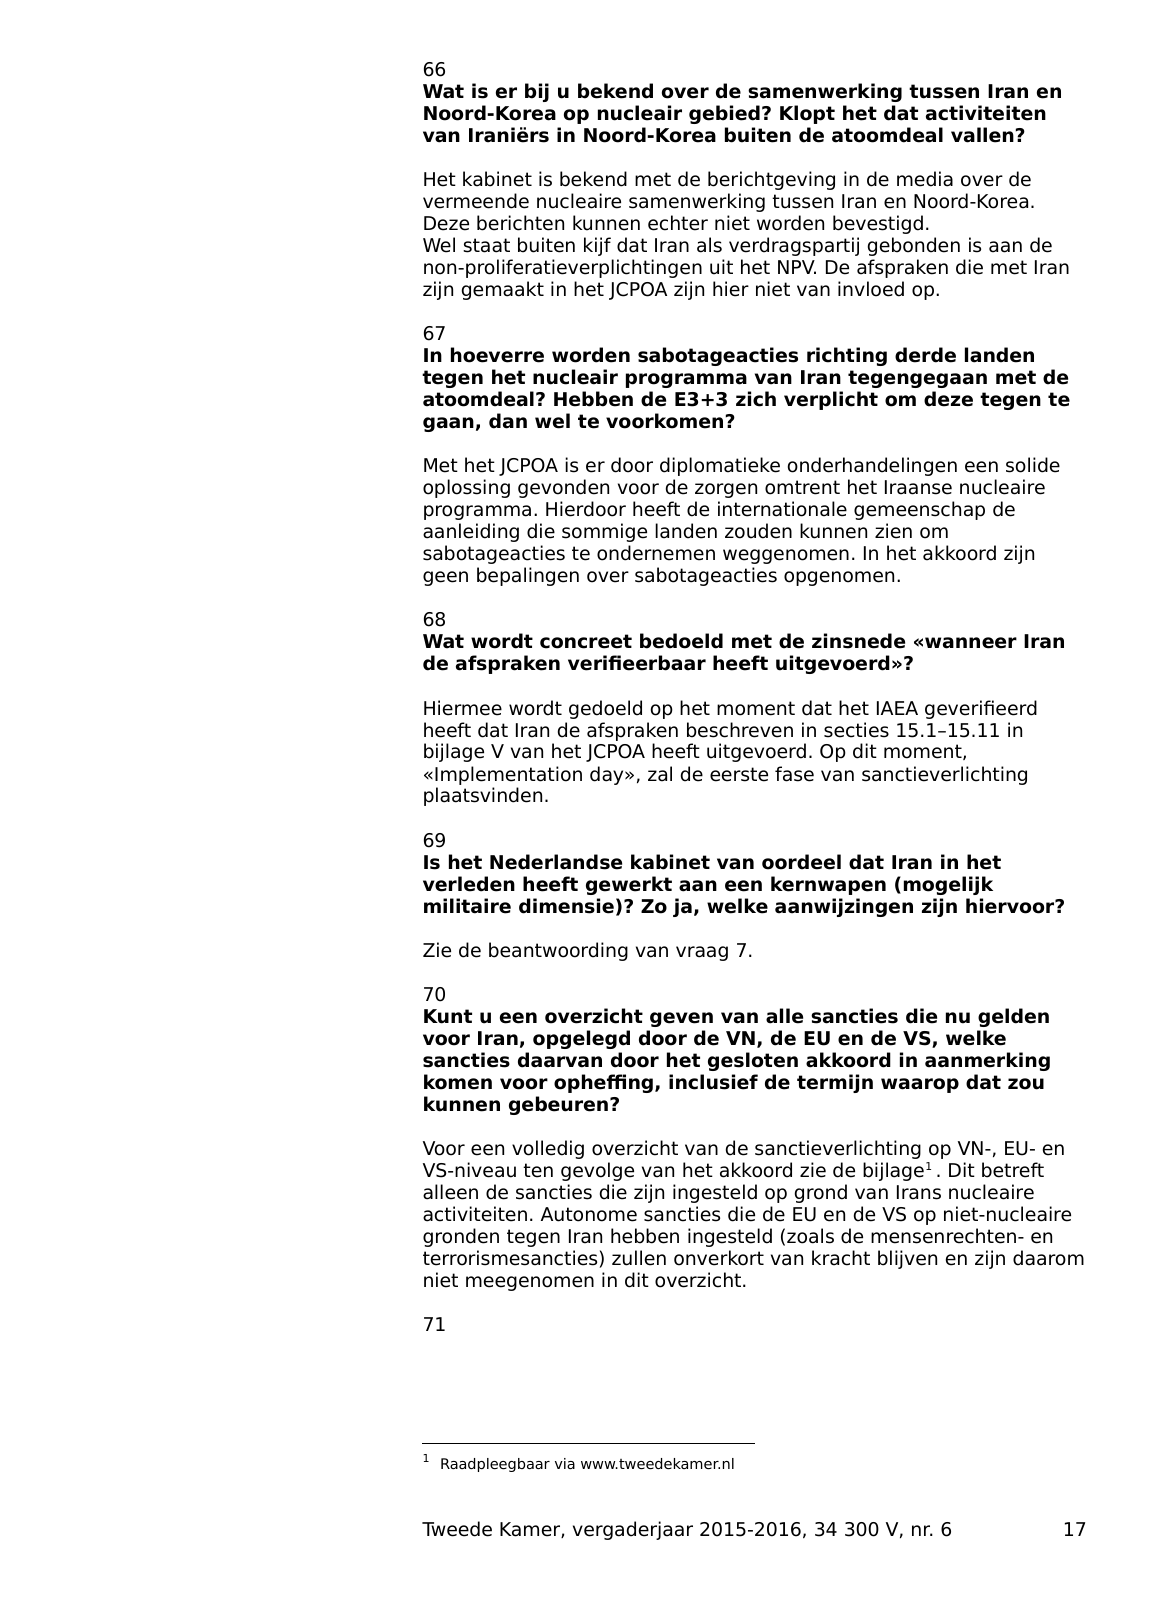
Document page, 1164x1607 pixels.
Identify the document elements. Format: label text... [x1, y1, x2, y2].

text 70 [422, 984, 1087, 1006]
text In hoeverre worden sabotageacties richting derde landen tegen het nucleair programma van Iran tegengegaan met de atoomdeal? Hebben de E3+3 zich verplicht om deze tegen te gaan, dan wel te voorkomen? [422, 345, 1087, 433]
text Met het JCPOA is er door diplomatieke onderhandelingen een solide oplossing gevonden voor de zorgen omtrent het Iraanse nucleaire programma. Hierdoor heeft de internationale gemeenschap de aanleiding die sommige landen zouden kunnen zien om sabotageacties te ondernemen weggenomen. In het akkoord zijn geen bepalingen over sabotageacties opgenomen. [422, 455, 1087, 587]
text Zie de beantwoording van vraag 7. [422, 940, 1087, 962]
text 68 [422, 609, 1087, 631]
text Hiermee wordt gedoeld op het moment dat het IAEA geverifieerd heeft dat Iran de afspraken beschreven in secties 15.1–15.11 in bijlage V van het JCPOA heeft uitgevoerd. Op dit moment, «Implementation day», zal de eerste fase van sanctieverlichting plaatsvinden. [422, 697, 1087, 807]
text 71 [422, 1314, 1087, 1336]
text Is het Nederlandse kabinet van oordeel dat Iran in het verleden heeft gewerkt aan een kernwapen (mogelijk militaire dimensie)? Zo ja, welke aanwijzingen zijn hiervoor? [422, 852, 1087, 917]
text Voor een volledig overzicht van de sanctieverlichting op VN-, EU- en VS-niveau ten gevolge van het akkoord zie de bijlage. Dit betreft alleen de sancties die zijn ingesteld op grond van Irans nucleaire activiteiten. Autonome sancties die de EU en de VS op niet-nucleaire gronden tegen Iran hebben ingesteld (zoals de mensenrechten- en terrorismesancties) zullen onverkort van kracht blijven en zijn daarom niet meegenomen in dit overzicht. [422, 1138, 1087, 1292]
text Wat wordt concreet bedoeld met de zinsnede «wanneer Iran de afspraken verifieerbaar heeft uitgevoerd»? [422, 631, 1087, 675]
text Wat is er bij u bekend over de samenwerking tussen Iran en Noord-Korea op nucleair gebied? Klopt het dat activiteiten van Iraniërs in Noord-Korea buiten de atoomdeal vallen? [422, 81, 1087, 147]
text Raadpleegbaar via www.tweedekamer.nl [422, 1452, 1087, 1474]
text Het kabinet is bekend met de berichtgeving in de media over de vermeende nucleaire samenwerking tussen Iran en Noord-Korea. Deze berichten kunnen echter niet worden bevestigd. [422, 169, 1087, 235]
text Wel staat buiten kijf dat Iran als verdragspartij gebonden is aan de non-proliferatieverplichtingen uit het NPV. De afspraken die met Iran zijn gemaakt in het JCPOA zijn hier niet van invloed op. [422, 235, 1087, 301]
text 69 [422, 829, 1087, 852]
text Kunt u een overzicht geven van alle sancties die nu gelden voor Iran, opgelegd door de VN, de EU en de VS, welke sancties daarvan door het gesloten akkoord in aanmerking komen voor opheffing, inclusief de termijn waarop dat zou kunnen gebeuren? [422, 1006, 1087, 1116]
text 66 [422, 59, 1087, 81]
text 67 [422, 323, 1087, 345]
